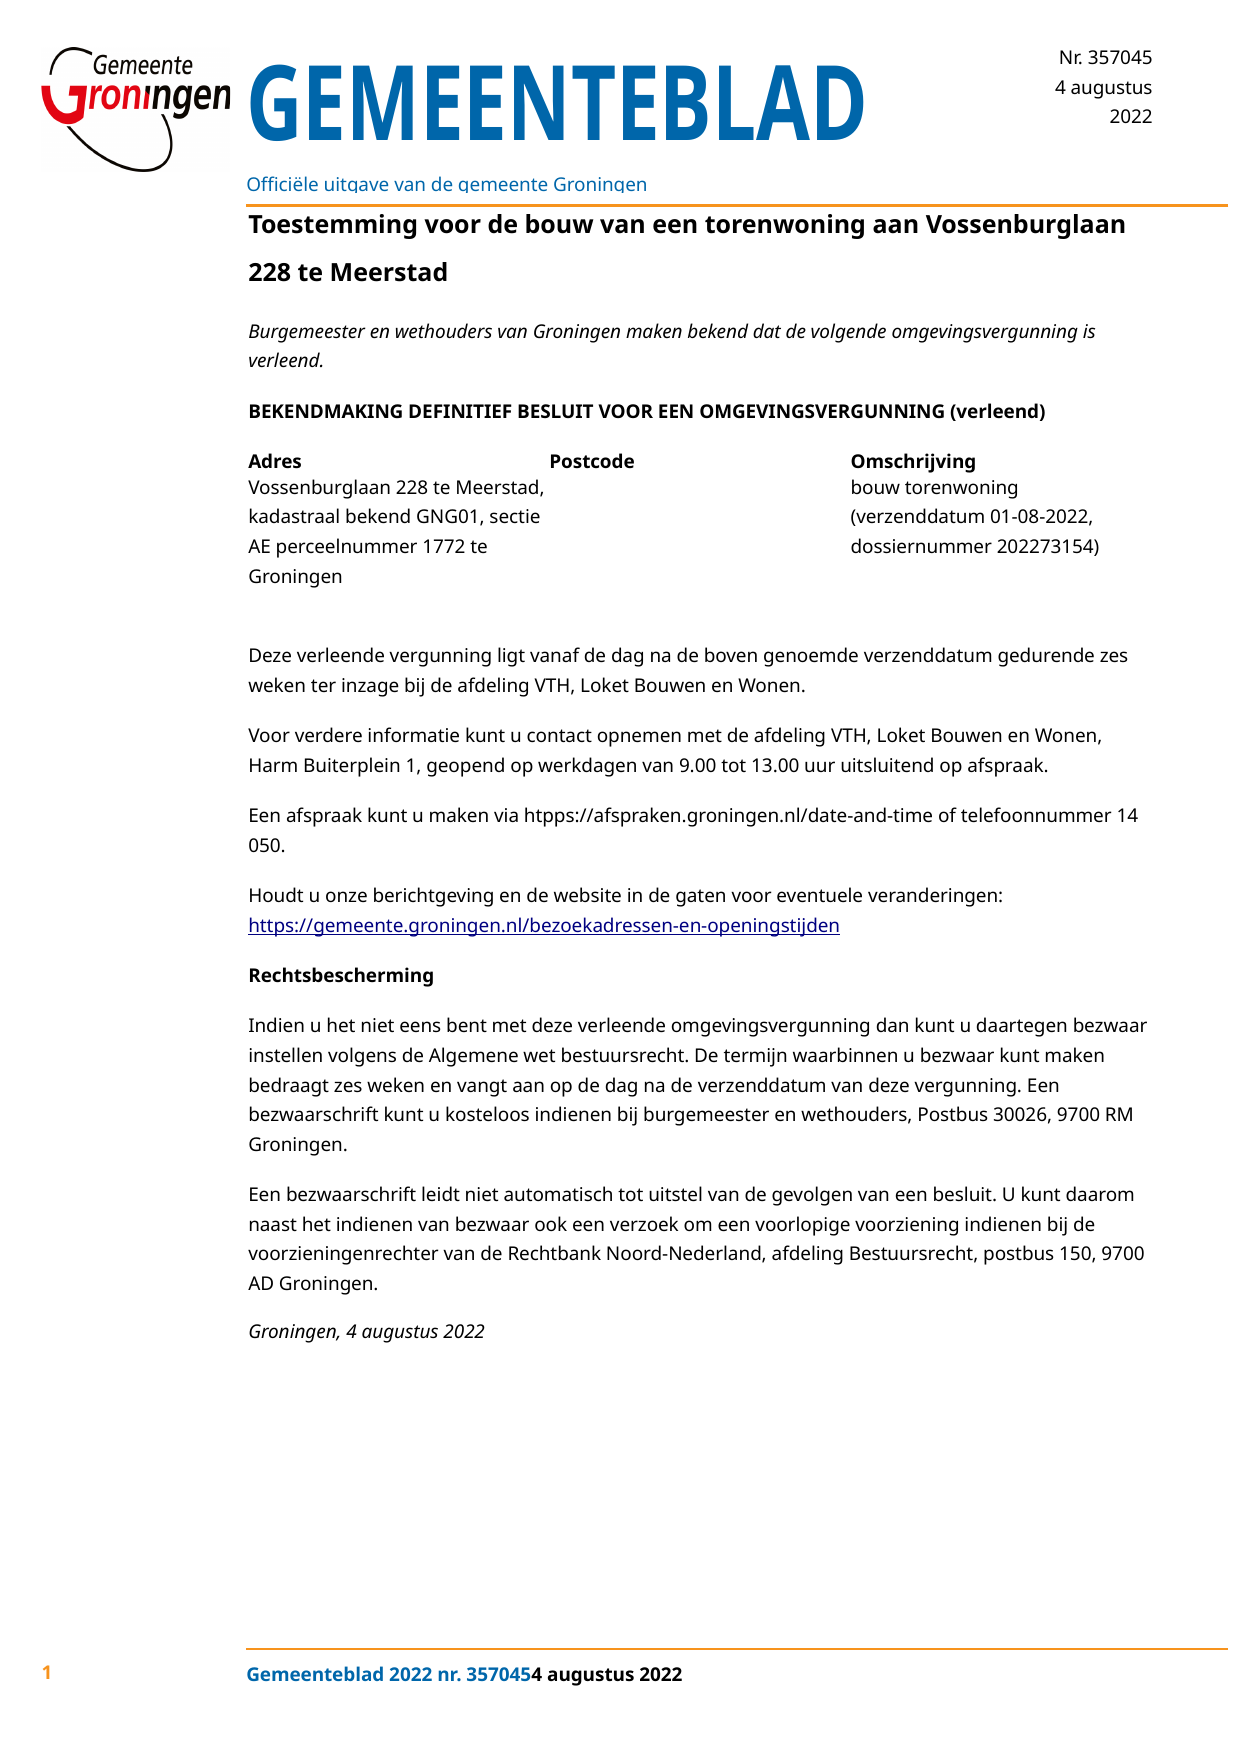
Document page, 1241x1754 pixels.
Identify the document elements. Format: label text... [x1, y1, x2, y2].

table_header Omschrijving [850, 449, 1152, 474]
picture [41, 47, 231, 172]
table_header Postcode [549, 449, 850, 474]
table_cell [549, 474, 850, 589]
text Voor verdere informatie kunt u contact opnemen met de afdeling VTH, Loket Bouwen en Wonen, Harm Buiterplein 1, geopend op werkdagen van 9.00 tot 13.00 uur uitsluitend op afspraak. [248, 722, 1152, 778]
text Een bezwaarschrift leidt niet automatisch tot uitstel van de gevolgen van een besluit. U kunt daarom naast het indienen van bezwaar ook een verzoek om een voorlopige voorziening indienen bij de voorzieningenrechter van de Rechtbank Noord-Nederland, afdeling Bestuursrecht, postbus 150, 9700 AD Groningen. [248, 1181, 1152, 1296]
text Indien u het niet eens bent met deze verleende omgevingsvergunning dan kunt u daartegen bezwaar instellen volgens de Algemene wet bestuursrecht. De termijn waarbinnen u bezwaar kunt maken bedraagt zes weken en vangt aan op de dag na de verzenddatum van deze vergunning. Een bezwaarschrift kunt u kosteloos indienen bij burgemeester en wethouders, Postbus 30026, 9700 RM Groningen. [248, 1013, 1152, 1157]
text BEKENDMAKING DEFINITIEF BESLUIT VOOR EEN OMGEVINGSVERGUNNING (verleend) [248, 398, 1152, 424]
text Deze verleende vergunning ligt vanaf de dag na de boven genoemde verzenddatum gedurende zes weken ter inzage bij de afdeling VTH, Loket Bouwen en Wonen. [248, 642, 1152, 698]
text Burgemeester en wethouders van Groningen maken bekend dat de volgende omgevingsvergunning is verleend. [248, 318, 1152, 373]
text Houdt u onze berichtgeving en de website in de gaten voor eventuele veranderingen: https://gemeente.groningen.nl/bezoekadressen-en-openingstijden [248, 882, 1152, 938]
table_header Adres [248, 449, 549, 474]
text Toestemming voor de bouw van een torenwoning aan Vossenburglaan 228 te Meerstad [248, 207, 1152, 288]
table_cell bouw torenwoning (verzenddatum 01-08-2022, dossiernummer 202273154) [850, 474, 1152, 589]
table_cell Vossenburglaan 228 te Meerstad, kadastraal bekend GNG01, sectie AE perceelnummer 1772 te Groningen [248, 474, 549, 589]
text Groningen, 4 augustus 2022 [248, 1318, 1152, 1344]
text Rechtsbescherming [248, 962, 1152, 988]
text Een afspraak kunt u maken via htpps://afspraken.groningen.nl/date-and-time of telefoonnummer 14 050. [248, 802, 1152, 858]
